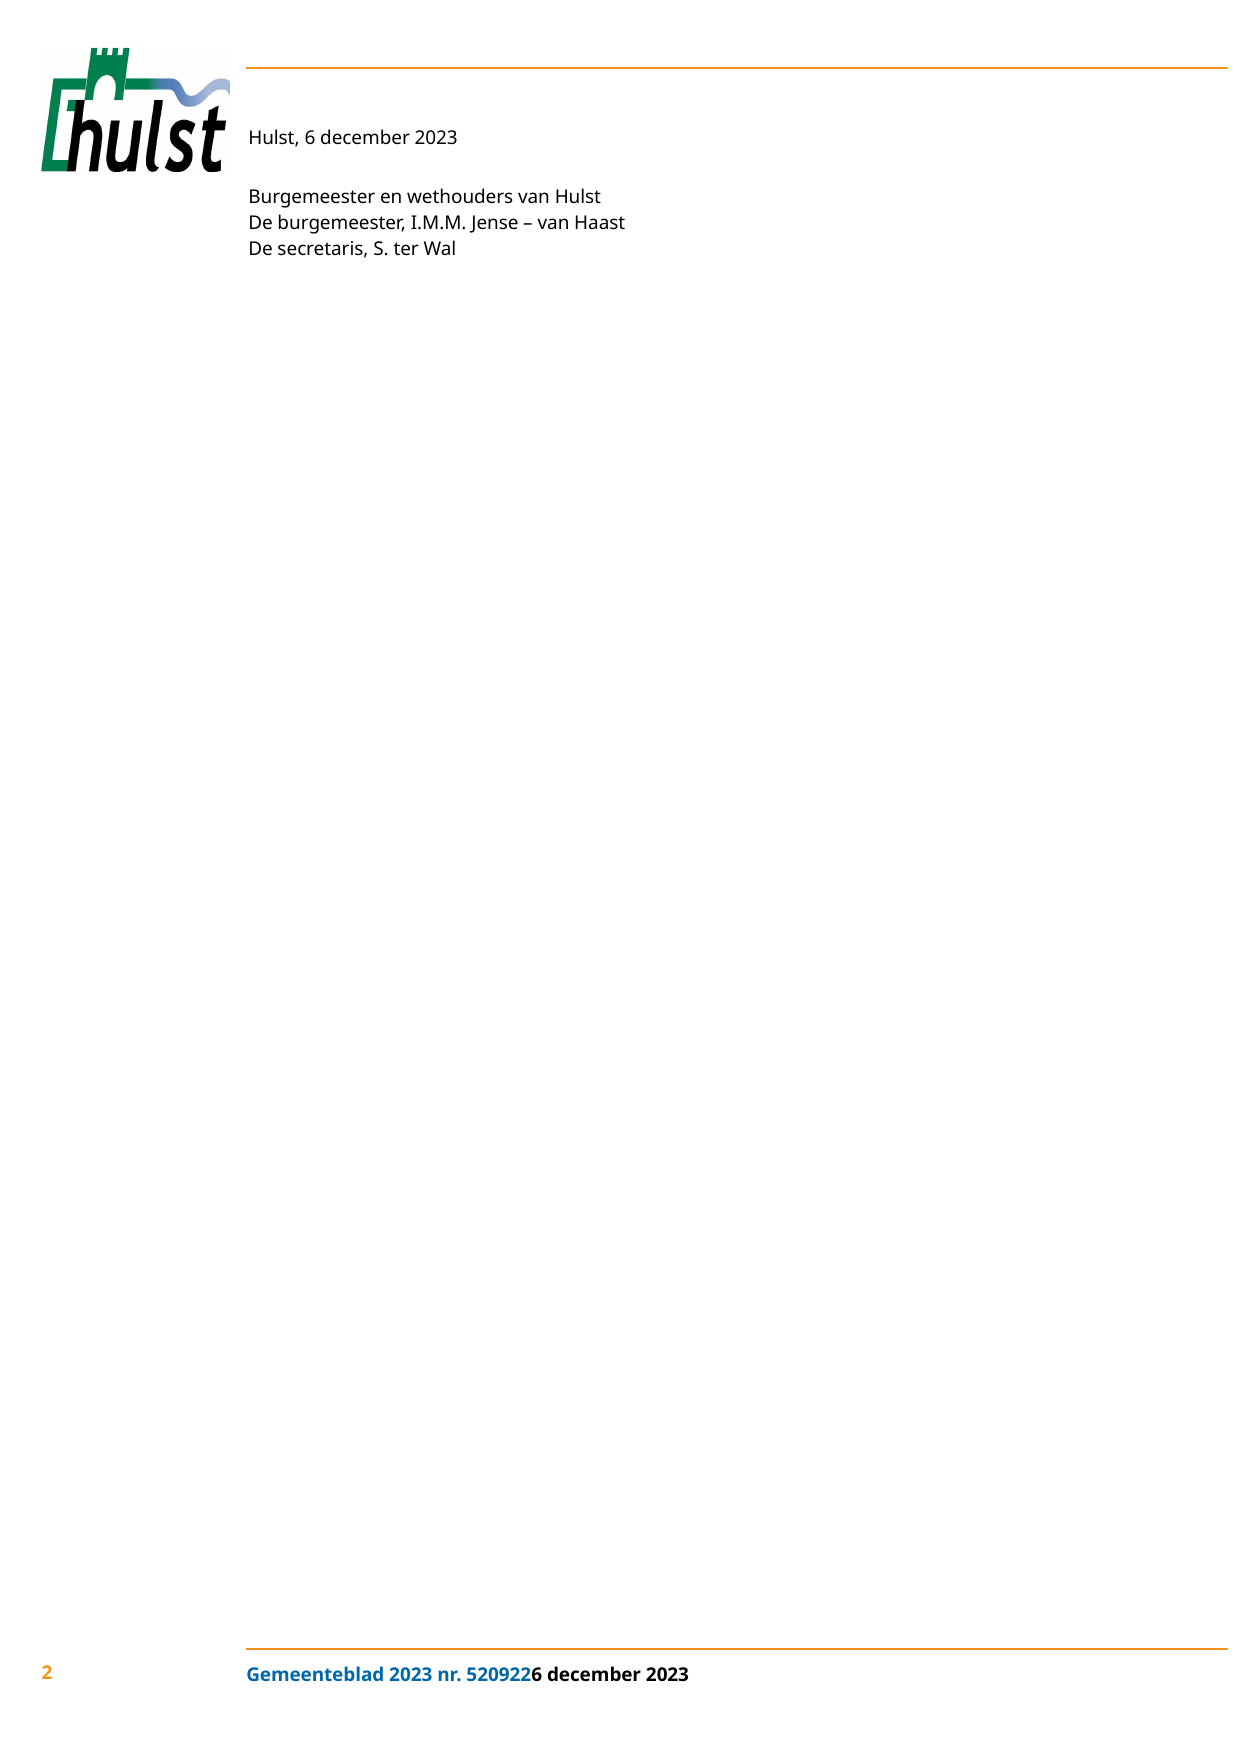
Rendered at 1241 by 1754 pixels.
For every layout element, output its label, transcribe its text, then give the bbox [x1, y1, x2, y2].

picture [41, 47, 231, 172]
text De burgemeester, I.M.M. Jense – van Haast [248, 209, 1152, 235]
text Hulst, 6 december 2023 [248, 124, 1152, 150]
text Burgemeester en wethouders van Hulst [248, 183, 1152, 209]
text De secretaris, S. ter Wal [248, 235, 1152, 261]
